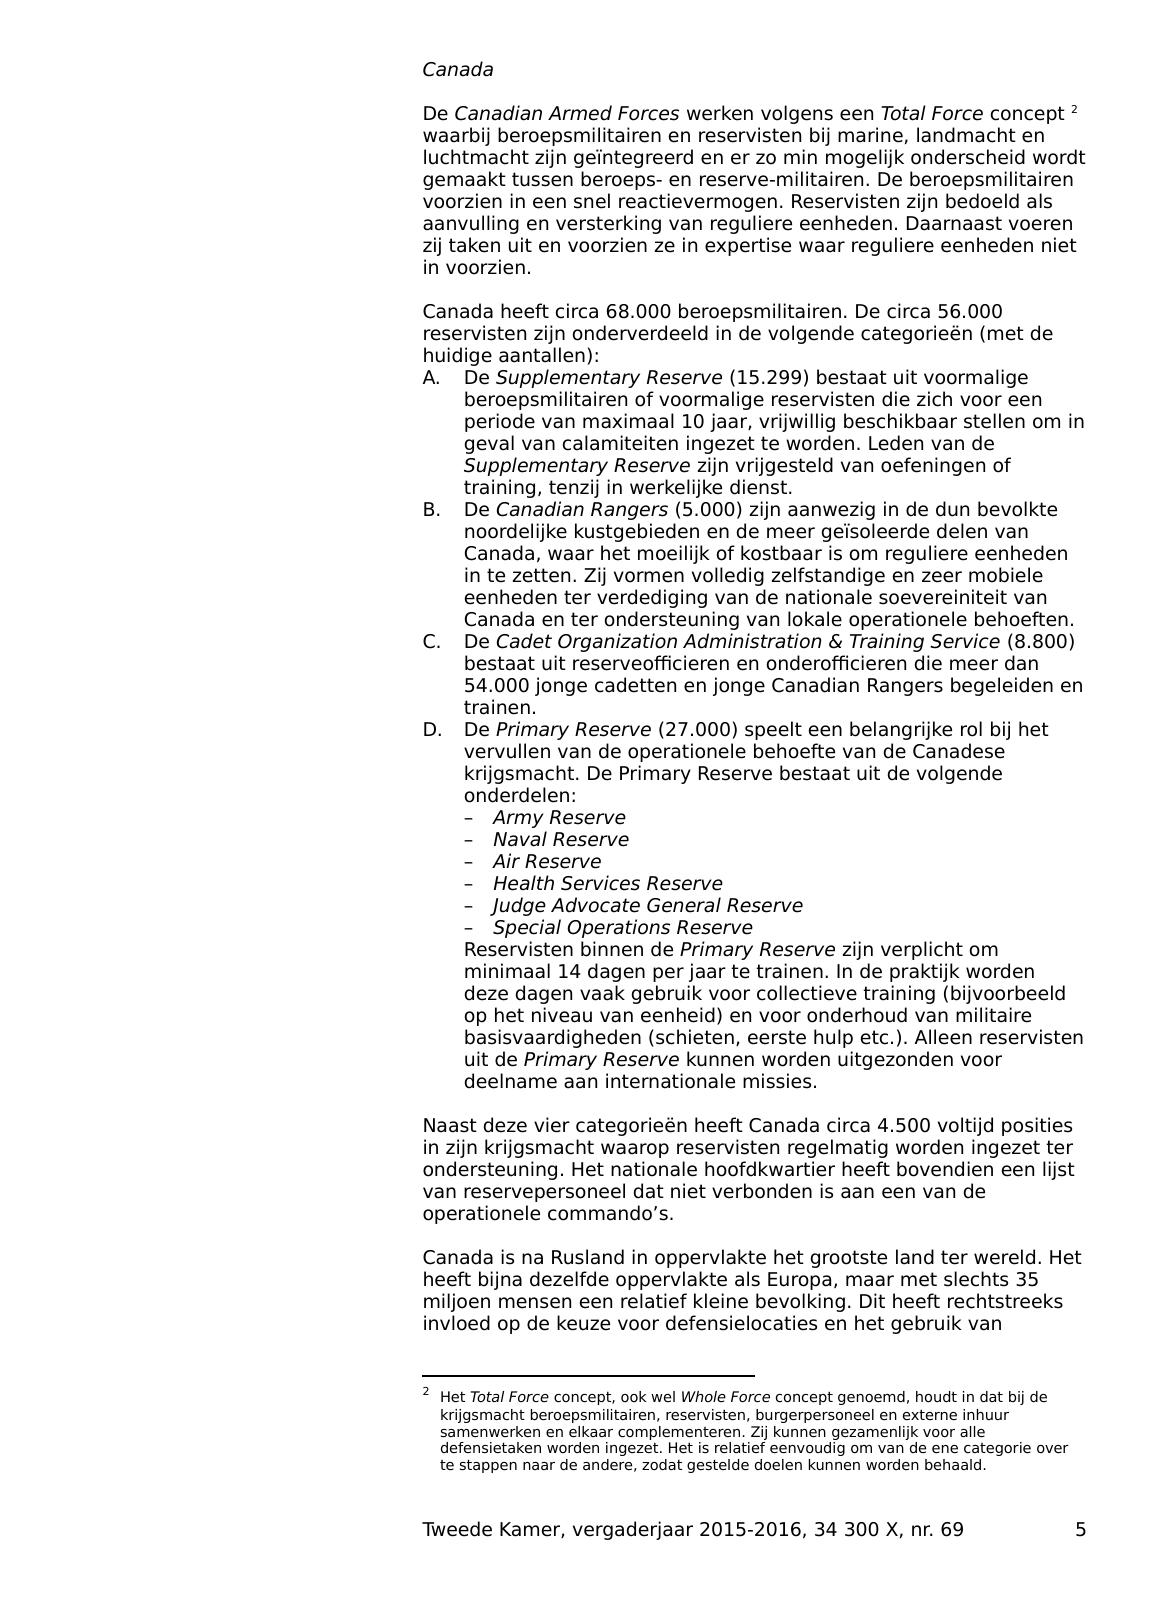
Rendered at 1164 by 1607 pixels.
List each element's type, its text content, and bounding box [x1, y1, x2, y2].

text Canada heeft circa 68.000 beroepsmilitairen. De circa 56.000 reservisten zijn onderverdeeld in de volgende categorieën (met de huidige aantallen): [422, 301, 1087, 367]
text – Naval Reserve [464, 829, 1087, 851]
subtitle Canada [422, 59, 1087, 81]
text De Canadian Armed Forces werken volgens een Total Force concept waarbij beroepsmilitairen en reservisten bij marine, landmacht en luchtmacht zijn geïntegreerd en er zo min mogelijk onderscheid wordt gemaakt tussen beroeps- en reserve-militairen. De beroepsmilitairen voorzien in een snel reactievermogen. Reservisten zijn bedoeld als aanvulling en versterking van reguliere eenheden. Daarnaast voeren zij taken uit en voorzien ze in expertise waar reguliere eenheden niet in voorzien. [422, 103, 1087, 279]
text Het Total Force concept, ook wel Whole Force concept genoemd, houdt in dat bij de krijgsmacht beroepsmilitairen, reservisten, burgerpersoneel en externe inhuur samenwerken en elkaar complementeren. Zij kunnen gezamenlijk voor alle defensietaken worden ingezet. Het is relatief eenvoudig om van de ene categorie over te stappen naar de andere, zodat gestelde doelen kunnen worden behaald. [422, 1385, 1087, 1474]
text A. De Supplementary Reserve (15.299) bestaat uit voormalige beroepsmilitairen of voormalige reservisten die zich voor een periode van maximaal 10 jaar, vrijwillig beschikbaar stellen om in geval van calamiteiten ingezet te worden. Leden van de Supplementary Reserve zijn vrijgesteld van oefeningen of training, tenzij in werkelijke dienst. [422, 367, 1087, 499]
text – Health Services Reserve [464, 873, 1087, 895]
text Naast deze vier categorieën heeft Canada circa 4.500 voltijd posities in zijn krijgsmacht waarop reservisten regelmatig worden ingezet ter ondersteuning. Het nationale hoofdkwartier heeft bovendien een lijst van reservepersoneel dat niet verbonden is aan een van de operationele commando’s. [422, 1115, 1087, 1224]
text D. De Primary Reserve (27.000) speelt een belangrijke rol bij het vervullen van de operationele behoefte van de Canadese krijgsmacht. De Primary Reserve bestaat uit de volgende onderdelen: [422, 719, 1087, 807]
text – Army Reserve [464, 807, 1087, 829]
text – Special Operations Reserve [464, 917, 1087, 939]
text C. De Cadet Organization Administration & Training Service (8.800) bestaat uit reserveofficieren en onderofficieren die meer dan 54.000 jonge cadetten en jonge Canadian Rangers begeleiden en trainen. [422, 631, 1087, 719]
text – Air Reserve [464, 851, 1087, 873]
text Canada is na Rusland in oppervlakte het grootste land ter wereld. Het heeft bijna dezelfde oppervlakte als Europa, maar met slechts 35 miljoen mensen een relatief kleine bevolking. Dit heeft rechtstreeks invloed op de keuze voor defensielocaties en het gebruik van [422, 1247, 1087, 1335]
text Reservisten binnen de Primary Reserve zijn verplicht om minimaal 14 dagen per jaar te trainen. In de praktijk worden deze dagen vaak gebruik voor collectieve training (bijvoorbeeld op het niveau van eenheid) en voor onderhoud van militaire basisvaardigheden (schieten, eerste hulp etc.). Alleen reservisten uit de Primary Reserve kunnen worden uitgezonden voor deelname aan internationale missies. [464, 939, 1087, 1092]
text – Judge Advocate General Reserve [464, 895, 1087, 917]
text B. De Canadian Rangers (5.000) zijn aanwezig in de dun bevolkte noordelijke kustgebieden en de meer geïsoleerde delen van Canada, waar het moeilijk of kostbaar is om reguliere eenheden in te zetten. Zij vormen volledig zelfstandige en zeer mobiele eenheden ter verdediging van de nationale soevereiniteit van Canada en ter ondersteuning van lokale operationele behoeften. [422, 499, 1087, 631]
